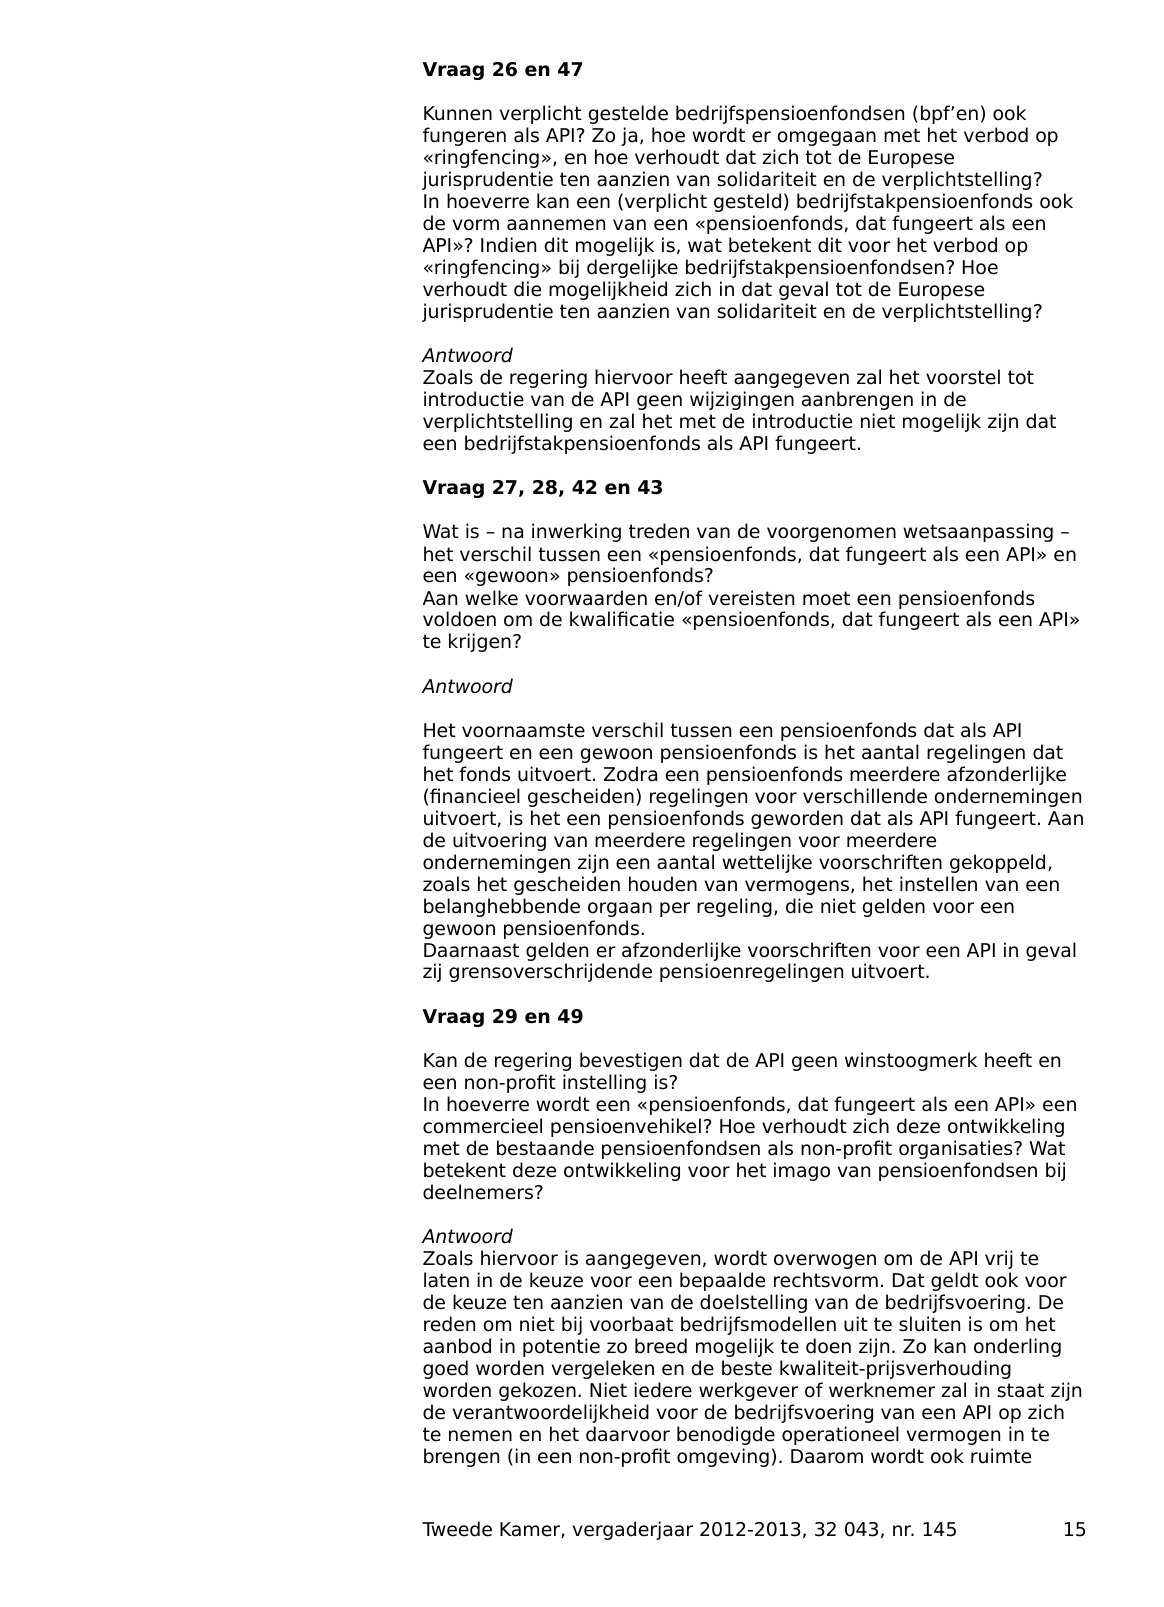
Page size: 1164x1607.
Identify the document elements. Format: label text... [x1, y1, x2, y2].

text Zoals de regering hiervoor heeft aangegeven zal het voorstel tot introductie van de API geen wijzigingen aanbrengen in de verplichtstelling en zal het met de introductie niet mogelijk zijn dat een bedrijfstakpensioenfonds als API fungeert. [422, 367, 1087, 455]
text Zoals hiervoor is aangegeven, wordt overwogen om de API vrij te laten in de keuze voor een bepaalde rechtsvorm. Dat geldt ook voor de keuze ten aanzien van de doelstelling van de bedrijfsvoering. De reden om niet bij voorbaat bedrijfsmodellen uit te sluiten is om het aanbod in potentie zo breed mogelijk te doen zijn. Zo kan onderling goed worden vergeleken en de beste kwaliteit-prijsverhouding worden gekozen. Niet iedere werkgever of werknemer zal in staat zijn de verantwoordelijkheid voor de bedrijfsvoering van een API op zich te nemen en het daarvoor benodigde operationeel vermogen in te brengen (in een non-profit omgeving). Daarom wordt ook ruimte [422, 1248, 1087, 1468]
text Aan welke voorwaarden en/of vereisten moet een pensioenfonds voldoen om de kwalificatie «pensioenfonds, dat fungeert als een API» te krijgen? [422, 587, 1087, 653]
text Kan de regering bevestigen dat de API geen winstoogmerk heeft en een non-profit instelling is? [422, 1050, 1087, 1094]
subtitle Vraag 29 en 49 [422, 1006, 1087, 1028]
text In hoeverre wordt een «pensioenfonds, dat fungeert als een API» een commercieel pensioenvehikel? Hoe verhoudt zich deze ontwikkeling met de bestaande pensioenfondsen als non-profit organisaties? Wat betekent deze ontwikkeling voor het imago van pensioenfondsen bij deelnemers? [422, 1094, 1087, 1204]
text Daarnaast gelden er afzonderlijke voorschriften voor een API in geval zij grensoverschrijdende pensioenregelingen uitvoert. [422, 939, 1087, 983]
text Het voornaamste verschil tussen een pensioenfonds dat als API fungeert en een gewoon pensioenfonds is het aantal regelingen dat het fonds uitvoert. Zodra een pensioenfonds meerdere afzonderlijke (financieel gescheiden) regelingen voor verschillende ondernemingen uitvoert, is het een pensioenfonds geworden dat als API fungeert. Aan de uitvoering van meerdere regelingen voor meerdere ondernemingen zijn een aantal wettelijke voorschriften gekoppeld, zoals het gescheiden houden van vermogens, het instellen van een belanghebbende orgaan per regeling, die niet gelden voor een gewoon pensioenfonds. [422, 720, 1087, 939]
subtitle Vraag 26 en 47 [422, 59, 1087, 81]
text Wat is – na inwerking treden van de voorgenomen wetsaanpassing – het verschil tussen een «pensioenfonds, dat fungeert als een API» en een «gewoon» pensioenfonds? [422, 521, 1087, 587]
subtitle Antwoord [422, 1226, 1087, 1248]
subtitle Antwoord [422, 345, 1087, 367]
subtitle Antwoord [422, 676, 1087, 697]
subtitle Vraag 27, 28, 42 en 43 [422, 477, 1087, 499]
text In hoeverre kan een (verplicht gesteld) bedrijfstakpensioenfonds ook de vorm aannemen van een «pensioenfonds, dat fungeert als een API»? Indien dit mogelijk is, wat betekent dit voor het verbod op «ringfencing» bij dergelijke bedrijfstakpensioenfondsen? Hoe verhoudt die mogelijkheid zich in dat geval tot de Europese jurisprudentie ten aanzien van solidariteit en de verplichtstelling? [422, 191, 1087, 323]
text Kunnen verplicht gestelde bedrijfspensioenfondsen (bpf’en) ook fungeren als API? Zo ja, hoe wordt er omgegaan met het verbod op «ringfencing», en hoe verhoudt dat zich tot de Europese jurisprudentie ten aanzien van solidariteit en de verplichtstelling? [422, 103, 1087, 191]
